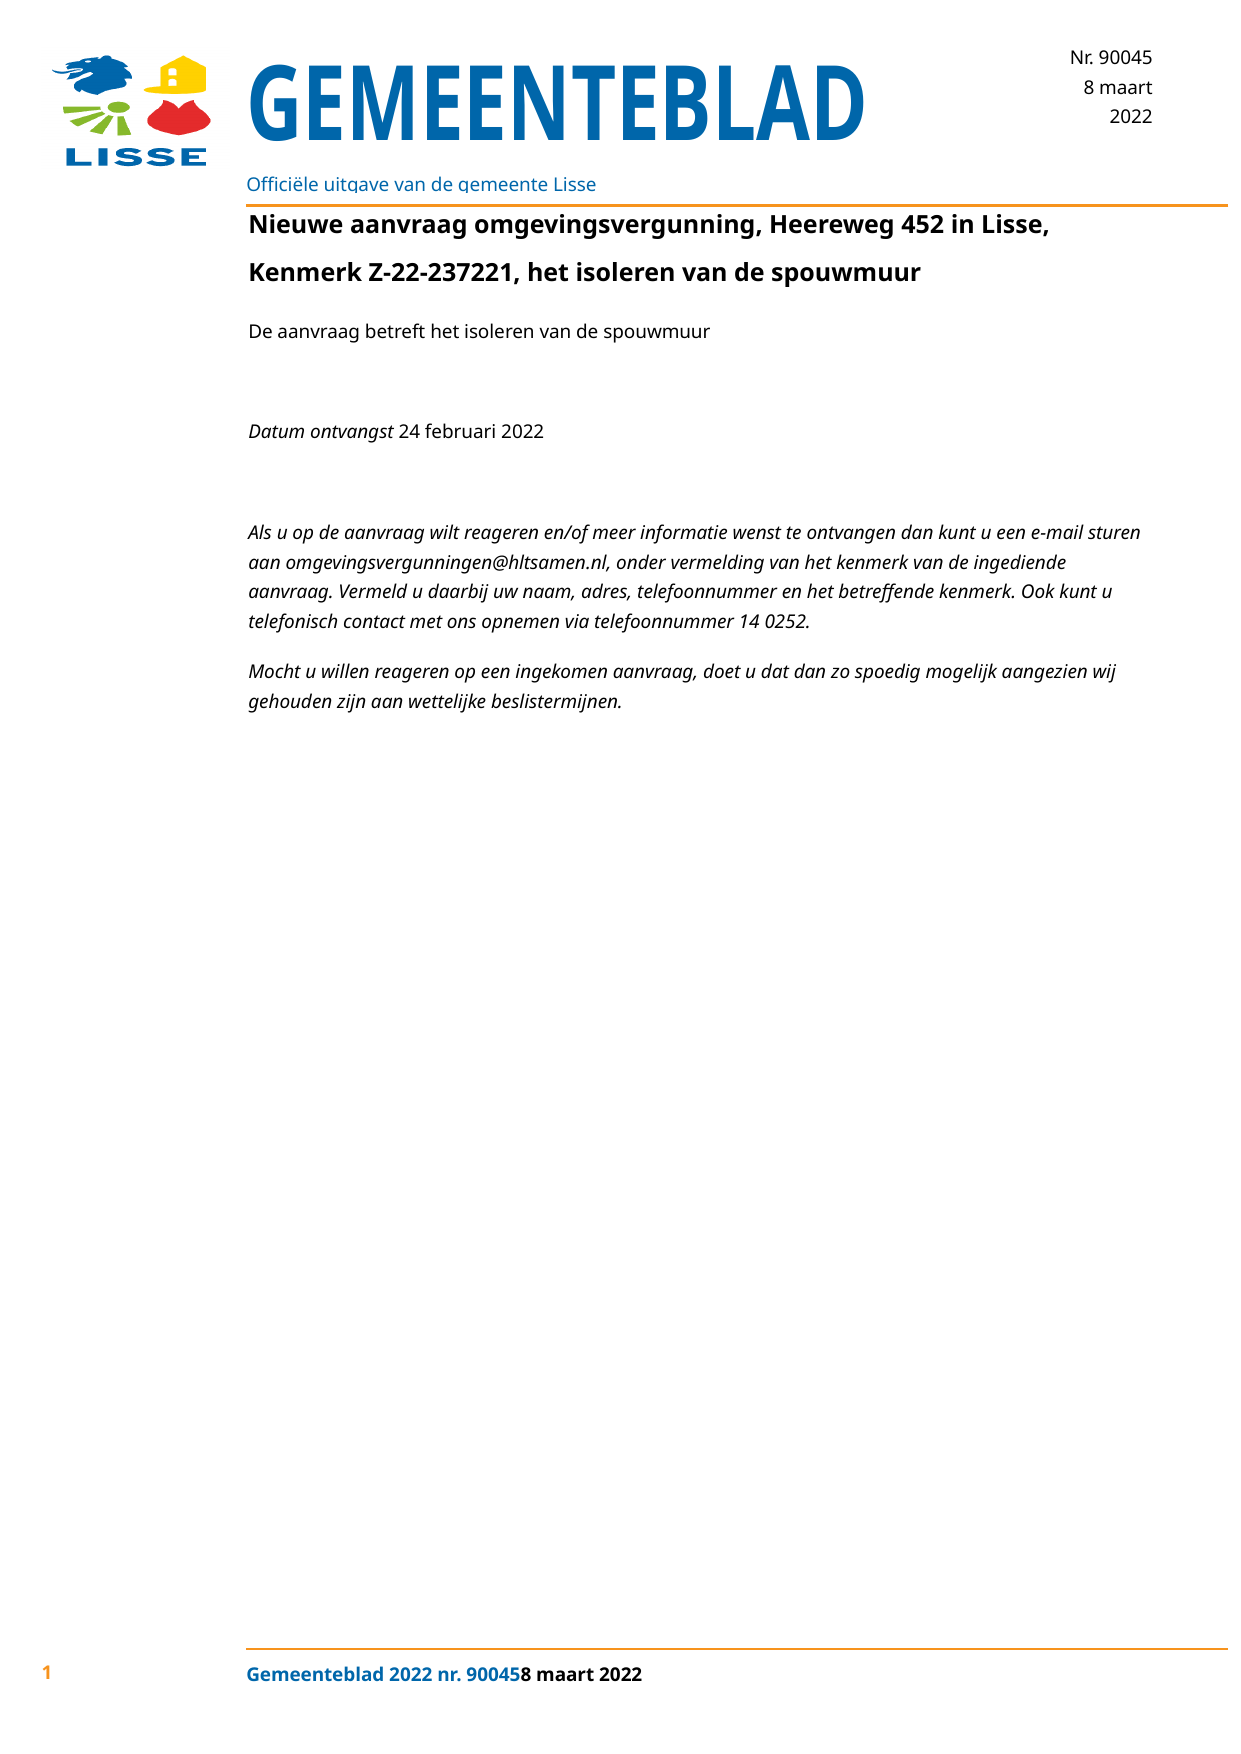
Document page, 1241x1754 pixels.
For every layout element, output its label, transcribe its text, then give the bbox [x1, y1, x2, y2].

text Als u op de aanvraag wilt reageren en/of meer informatie wenst te ontvangen dan kunt u een e-mail sturen aan omgevingsvergunningen@hltsamen.nl, onder vermelding van het kenmerk van de ingediende aanvraag. Vermeld u daarbij uw naam, adres, telefoonnummer en het betreffende kenmerk. Ook kunt u telefonisch contact met ons opnemen via telefoonnummer 14 0252. [248, 519, 1152, 634]
text Nieuwe aanvraag omgevingsvergunning, Heereweg 452 in Lisse, Kenmerk Z-22-237221, het isoleren van de spouwmuur [248, 207, 1152, 288]
text Mocht u willen reageren op een ingekomen aanvraag, doet u dat dan zo spoedig mogelijk aangezien wij gehouden zijn aan wettelijke beslistermijnen. [248, 659, 1152, 714]
picture [41, 47, 231, 172]
text De aanvraag betreft het isoleren van de spouwmuur [248, 318, 1152, 344]
text Datum ontvangst 24 februari 2022 [248, 419, 1152, 444]
